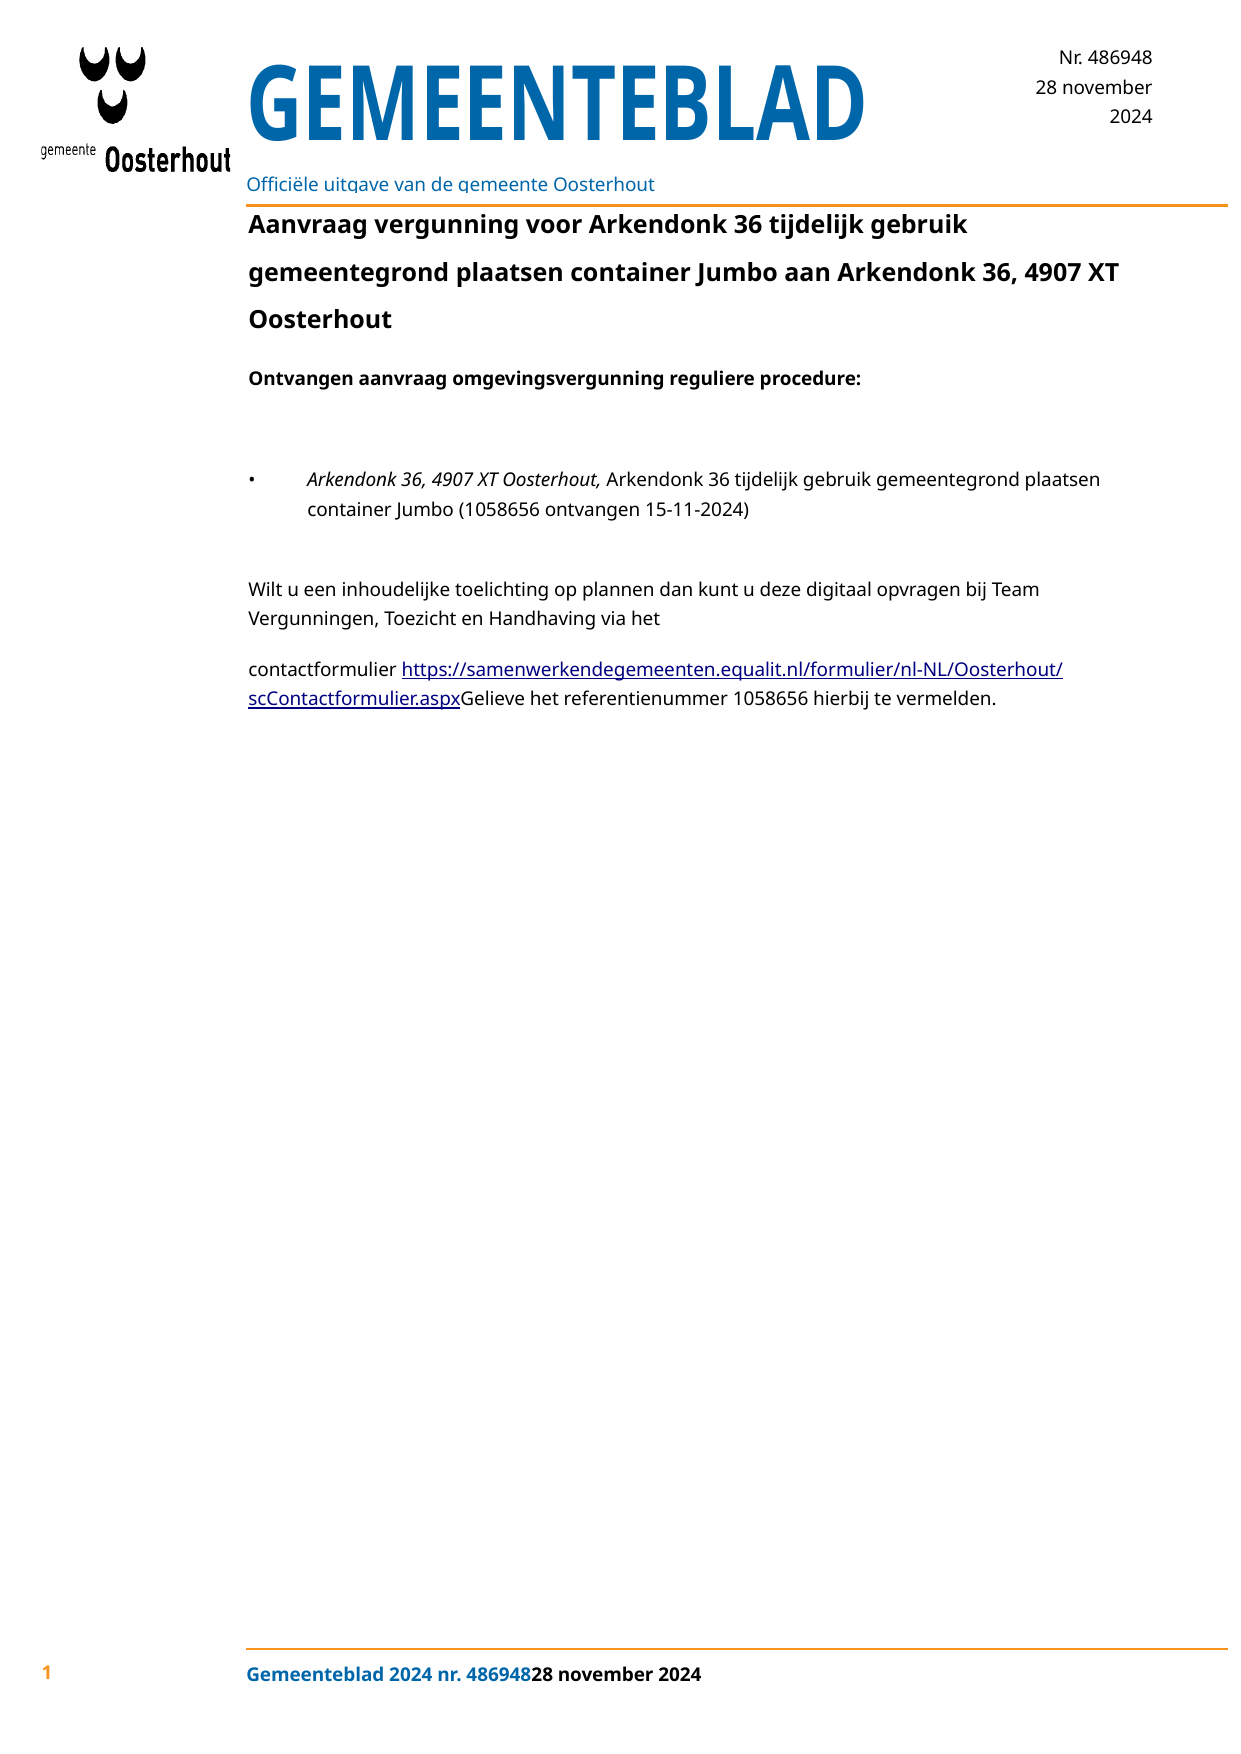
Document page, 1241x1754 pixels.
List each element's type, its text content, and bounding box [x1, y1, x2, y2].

list Arkendonk 36, 4907 XT Oosterhout, Arkendonk 36 tijdelijk gebruik gemeentegrond plaatsen container Jumbo (1058656 ontvangen 15-11-2024) [248, 466, 1152, 522]
text contactformulier https://samenwerkendegemeenten.equalit.nl/formulier/nl-NL/Oosterhout/scContactformulier.aspxGelieve het referentienummer 1058656 hierbij te vermelden. [248, 656, 1152, 711]
text Wilt u een inhoudelijke toelichting op plannen dan kunt u deze digitaal opvragen bij Team Vergunningen, Toezicht en Handhaving via het [248, 576, 1152, 631]
picture [41, 47, 231, 172]
text Ontvangen aanvraag omgevingsvergunning reguliere procedure: [248, 366, 1152, 391]
text Aanvraag vergunning voor Arkendonk 36 tijdelijk gebruik gemeentegrond plaatsen container Jumbo aan Arkendonk 36, 4907 XT Oosterhout [248, 207, 1152, 336]
